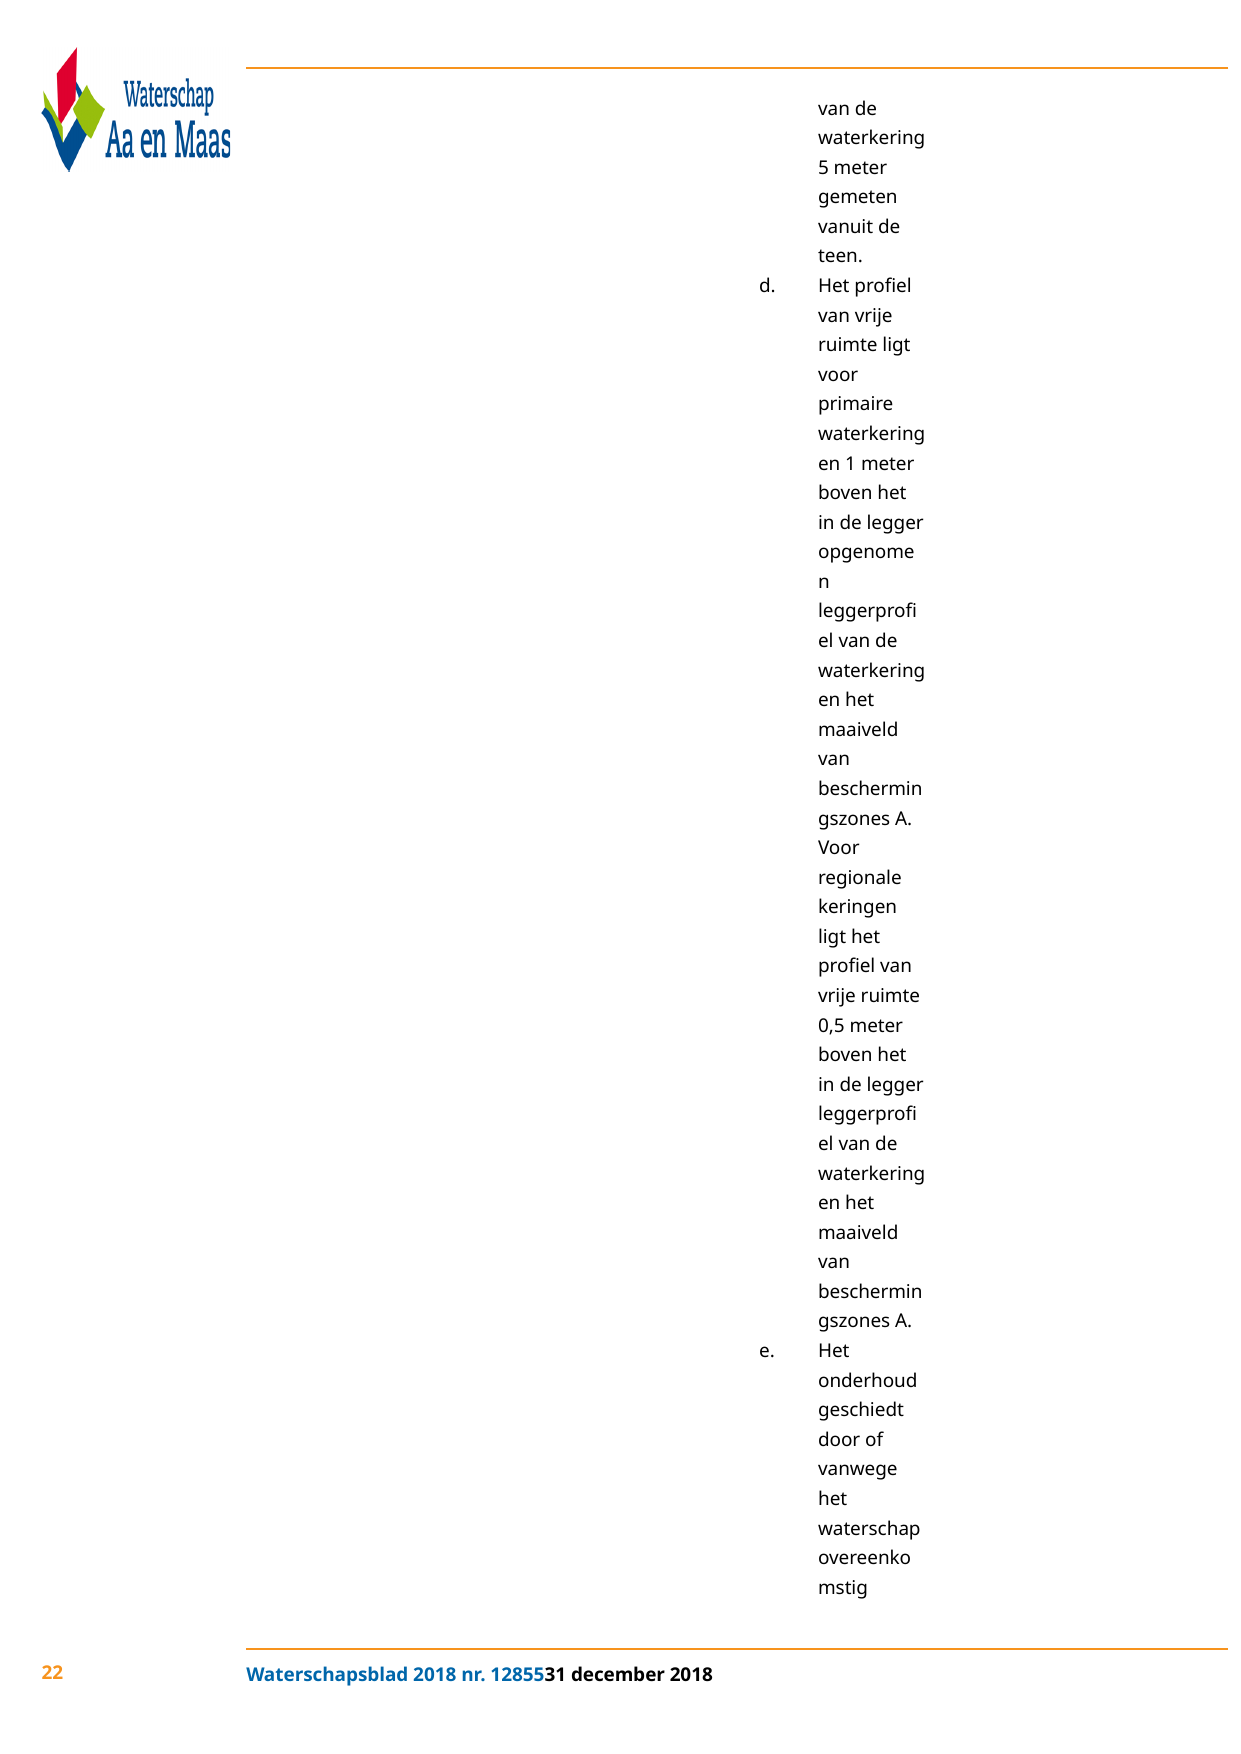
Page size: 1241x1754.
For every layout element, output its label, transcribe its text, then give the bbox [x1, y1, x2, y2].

table_cell [474, 95, 700, 1600]
table_cell [248, 95, 474, 1600]
picture [41, 47, 231, 172]
table_cell [926, 95, 1152, 1600]
table_cell van de waterkering 5 meter gemeten vanuit de teen. Het profiel van vrije ruimte ligt voor primaire waterkeringen 1 meter boven het in de legger opgenomen leggerprofiel van de waterkering en het maaiveld van beschermingszones A. Voor regionale keringen ligt het profiel van vrije ruimte 0,5 meter boven het in de legger leggerprofiel van de waterkering en het maaiveld van beschermingszones A. Het onderhoud geschiedt door of vanwege het waterschap overeenkomstig [700, 95, 926, 1600]
